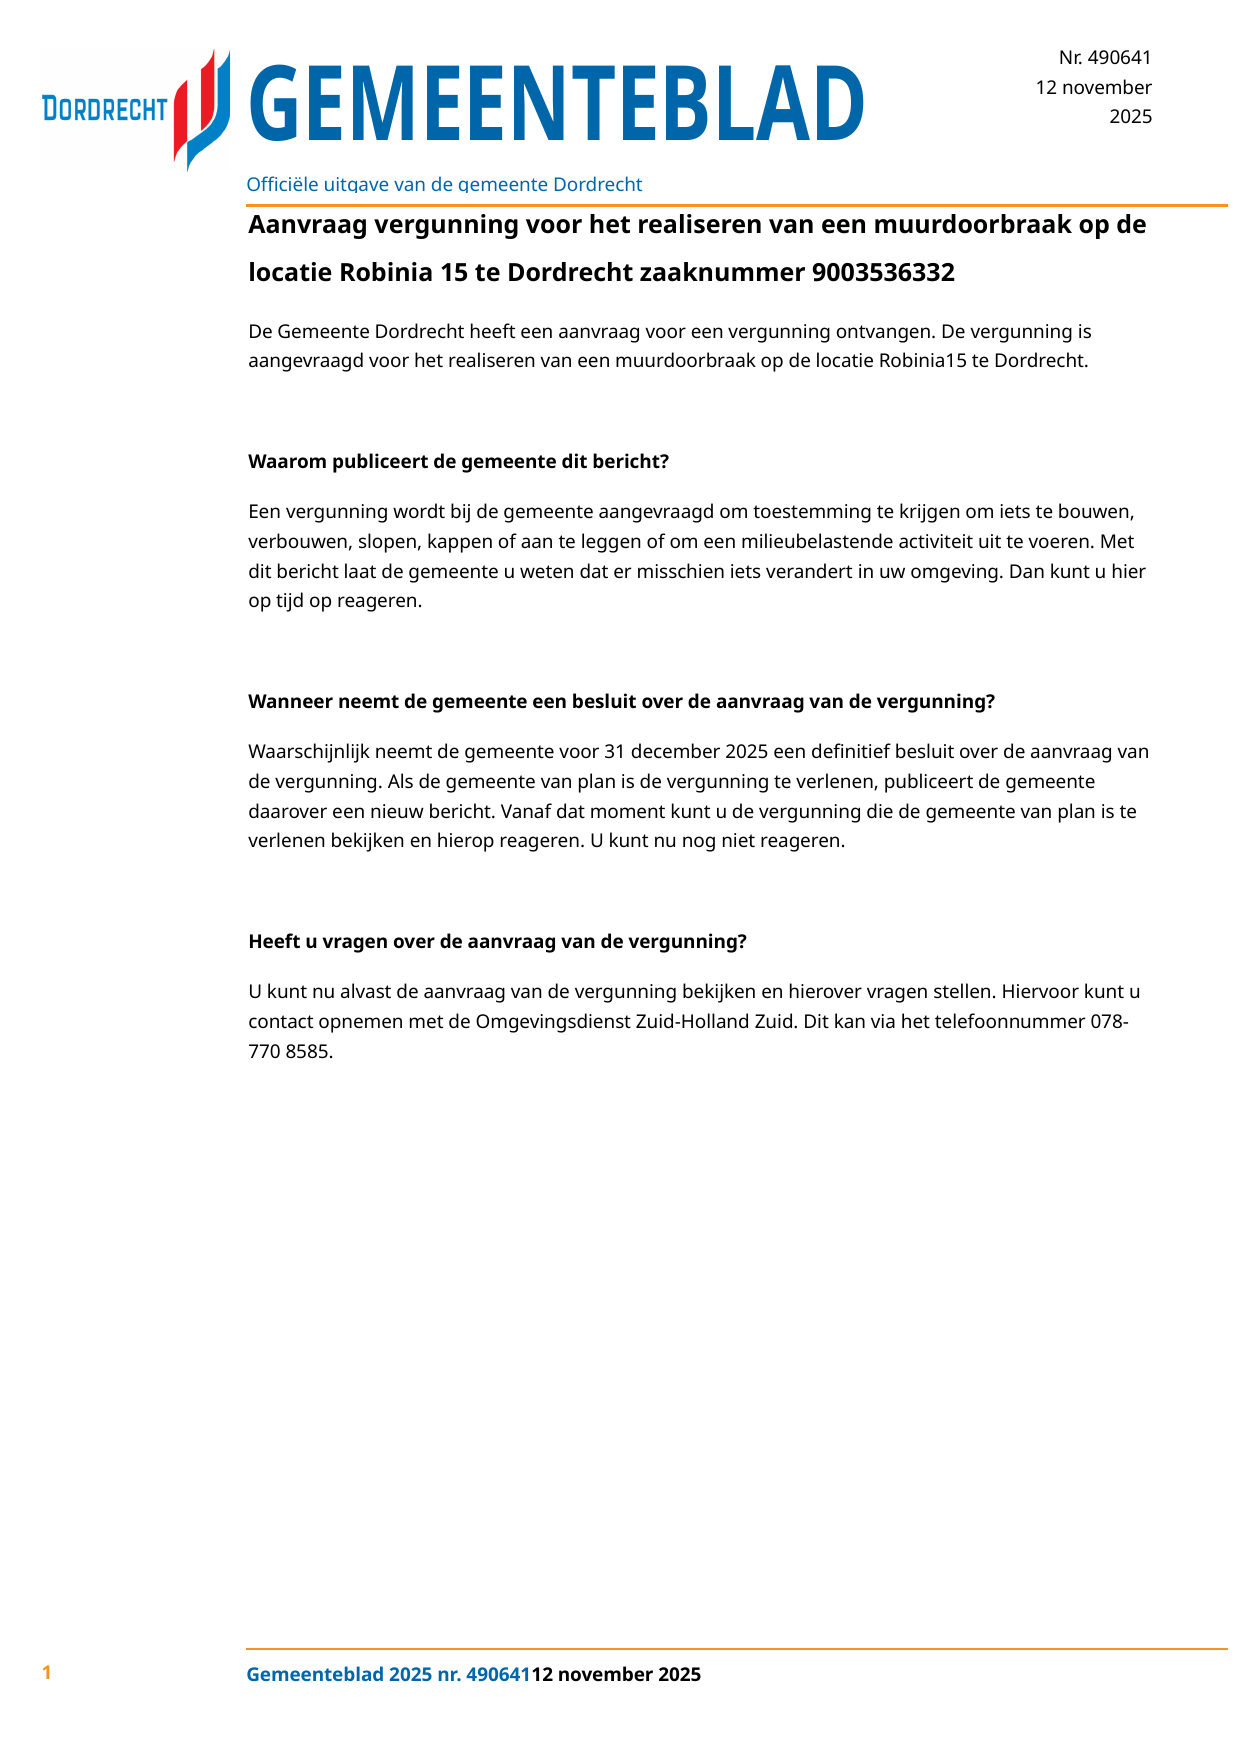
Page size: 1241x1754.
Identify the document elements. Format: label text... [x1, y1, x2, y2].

text Waarschijnlijk neemt de gemeente voor 31 december 2025 een definitief besluit over de aanvraag van de vergunning. Als de gemeente van plan is de vergunning te verlenen, publiceert de gemeente daarover een nieuw bericht. Vanaf dat moment kunt u de vergunning die de gemeente van plan is te verlenen bekijken en hierop reageren. U kunt nu nog niet reageren. [248, 739, 1152, 853]
picture [41, 47, 231, 172]
text Aanvraag vergunning voor het realiseren van een muurdoorbraak op de locatie Robinia 15 te Dordrecht zaaknummer 9003536332 [248, 207, 1152, 288]
text Wanneer neemt de gemeente een besluit over de aanvraag van de vergunning? [248, 688, 1152, 714]
text De Gemeente Dordrecht heeft een aanvraag voor een vergunning ontvangen. De vergunning is aangevraagd voor het realiseren van een muurdoorbraak op de locatie Robinia15 te Dordrecht. [248, 318, 1152, 373]
text Een vergunning wordt bij de gemeente aangevraagd om toestemming te krijgen om iets te bouwen, verbouwen, slopen, kappen of aan te leggen of om een milieubelastende activiteit uit te voeren. Met dit bericht laat de gemeente u weten dat er misschien iets verandert in uw omgeving. Dan kunt u hier op tijd op reageren. [248, 499, 1152, 613]
text U kunt nu alvast de aanvraag van de vergunning bekijken en hierover vragen stellen. Hiervoor kunt u contact opnemen met de Omgevingsdienst Zuid-Holland Zuid. Dit kan via het telefoonnummer 078-770 8585. [248, 979, 1152, 1064]
text Waarom publiceert de gemeente dit bericht? [248, 448, 1152, 474]
text Heeft u vragen over de aanvraag van de vergunning? [248, 928, 1152, 954]
